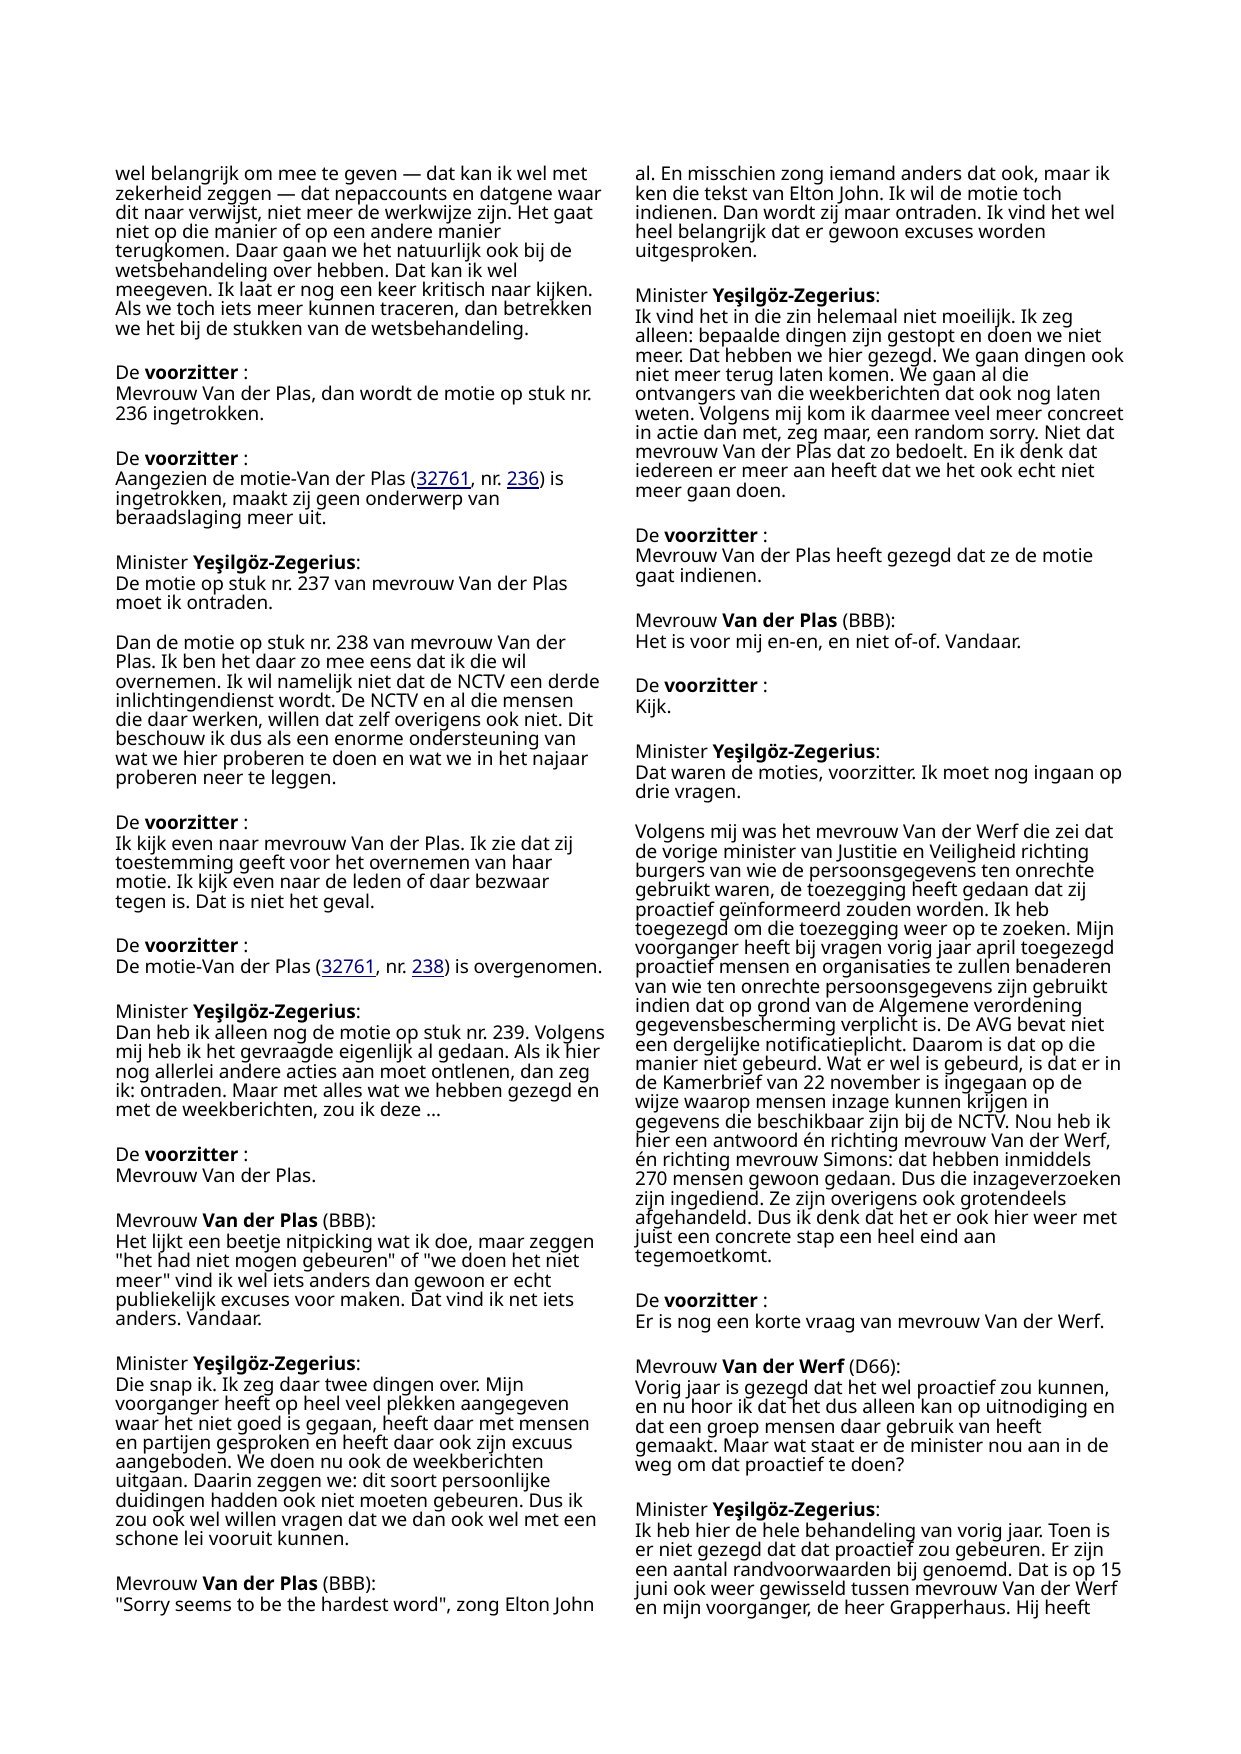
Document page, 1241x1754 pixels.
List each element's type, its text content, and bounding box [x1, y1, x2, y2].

text Dan de motie op stuk nr. 238 van mevrouw Van der Plas. Ik ben het daar zo mee eens dat ik die wil overnemen. Ik wil namelijk niet dat de NCTV een derde inlichtingendienst wordt. De NCTV en al die mensen die daar werken, willen dat zelf overigens ook niet. Dit beschouw ik dus als een enorme ondersteuning van wat we hier proberen te doen en wat we in het najaar proberen neer te leggen. [115, 634, 605, 788]
text De motie-Van der Plas (32761, nr. 238) is overgenomen. [115, 958, 605, 978]
text Ik heb hier de hele behandeling van vorig jaar. Toen is er niet gezegd dat dat proactief zou gebeuren. Er zijn een aantal randvoorwaarden bij genoemd. Dat is op 15 juni ook weer gewisseld tussen mevrouw Van der Werf en mijn voorganger, de heer Grapperhaus. Hij heeft [635, 1522, 1125, 1618]
text De voorzitter : [115, 445, 605, 470]
text Minister Yeşilgöz-Zegerius: [635, 282, 1125, 308]
text De voorzitter : [115, 933, 605, 958]
text De motie op stuk nr. 237 van mevrouw Van der Plas moet ik ontraden. [115, 575, 605, 613]
text Ik kijk even naar mevrouw Van der Plas. Ik zie dat zij toestemming geeft voor het overnemen van haar motie. Ik kijk even naar de leden of daar bezwaar tegen is. Dat is niet het geval. [115, 835, 605, 912]
text Mevrouw Van der Plas (BBB): [115, 1207, 605, 1233]
text De voorzitter : [635, 1288, 1125, 1313]
text Minister Yeşilgöz-Zegerius: [115, 998, 605, 1024]
text wel belangrijk om mee te geven — dat kan ik wel met zekerheid zeggen — dat nepaccounts en datgene waar dit naar verwijst, niet meer de werkwijze zijn. Het gaat niet op die manier of op een andere manier terugkomen. Daar gaan we het natuurlijk ook bij de wetsbehandeling over hebben. Dat kan ik wel meegeven. Ik laat er nog een keer kritisch naar kijken. Als we toch iets meer kunnen traceren, dan betrekken we het bij de stukken van de wetsbehandeling. [115, 165, 605, 339]
text al. En misschien zong iemand anders dat ook, maar ik ken die tekst van Elton John. Ik wil de motie toch indienen. Dan wordt zij maar ontraden. Ik vind het wel heel belangrijk dat er gewoon excuses worden uitgesproken. [635, 165, 1125, 262]
text Ik vind het in die zin helemaal niet moeilijk. Ik zeg alleen: bepaalde dingen zijn gestopt en doen we niet meer. Dat hebben we hier gezegd. We gaan dingen ook niet meer terug laten komen. We gaan al die ontvangers van die weekberichten dat ook nog laten weten. Volgens mij kom ik daarmee veel meer concreet in actie dan met, zeg maar, een random sorry. Niet dat mevrouw Van der Plas dat zo bedoelt. En ik denk dat iedereen er meer aan heeft dat we het ook echt niet meer gaan doen. [635, 308, 1125, 501]
text De voorzitter : [635, 673, 1125, 698]
text Mevrouw Van der Werf (D66): [635, 1353, 1125, 1379]
text De voorzitter : [115, 809, 605, 835]
text De voorzitter : [115, 359, 605, 385]
text Het is voor mij en-en, en niet of-of. Vandaar. [635, 633, 1125, 652]
text Die snap ik. Ik zeg daar twee dingen over. Mijn voorganger heeft op heel veel plekken aangegeven waar het niet goed is gegaan, heeft daar met mensen en partijen gesproken en heeft daar ook zijn excuus aangeboden. We doen nu ook de weekberichten uitgaan. Daarin zeggen we: dit soort persoonlijke duidingen hadden ook niet moeten gebeuren. Dus ik zou ook wel willen vragen dat we dan ook wel met een schone lei vooruit kunnen. [115, 1376, 605, 1549]
text Volgens mij was het mevrouw Van der Werf die zei dat de vorige minister van Justitie en Veiligheid richting burgers van wie de persoonsgegevens ten onrechte gebruikt waren, de toezegging heeft gedaan dat zij proactief geïnformeerd zouden worden. Ik heb toegezegd om die toezegging weer op te zoeken. Mijn voorganger heeft bij vragen vorig jaar april toegezegd proactief mensen en organisaties te zullen benaderen van wie ten onrechte persoonsgegevens zijn gebruikt indien dat op grond van de Algemene verordening gegevensbescherming verplicht is. De AVG bevat niet een dergelijke notificatieplicht. Daarom is dat op die manier niet gebeurd. Wat er wel is gebeurd, is dat er in de Kamerbrief van 22 november is ingegaan op de wijze waarop mensen inzage kunnen krijgen in gegevens die beschikbaar zijn bij de NCTV. Nou heb ik hier een antwoord én richting mevrouw Van der Werf, én richting mevrouw Simons: dat hebben inmiddels 270 mensen gewoon gedaan. Dus die inzageverzoeken zijn ingediend. Ze zijn overigens ook grotendeels afgehandeld. Dus ik denk dat het er ook hier weer met juist een concrete stap een heel eind aan tegemoetkomt. [635, 823, 1125, 1267]
text Minister Yeşilgöz-Zegerius: [635, 1496, 1125, 1522]
text Mevrouw Van der Plas (BBB): [115, 1570, 605, 1596]
text Dan heb ik alleen nog de motie op stuk nr. 239. Volgens mij heb ik het gevraagde eigenlijk al gedaan. Als ik hier nog allerlei andere acties aan moet ontlenen, dan zeg ik: ontraden. Maar met alles wat we hebben gezegd en met de weekberichten, zou ik deze … [115, 1024, 605, 1121]
text De voorzitter : [635, 522, 1125, 547]
text Minister Yeşilgöz-Zegerius: [115, 1350, 605, 1376]
text Mevrouw Van der Plas. [115, 1167, 605, 1186]
text Vorig jaar is gezegd dat het wel proactief zou kunnen, en nu hoor ik dat het dus alleen kan op uitnodiging en dat een groep mensen daar gebruik van heeft gemaakt. Maar wat staat er de minister nou aan in de weg om dat proactief te doen? [635, 1379, 1125, 1476]
text Kijk. [635, 698, 1125, 718]
text Mevrouw Van der Plas, dan wordt de motie op stuk nr. 236 ingetrokken. [115, 385, 605, 424]
text Dat waren de moties, voorzitter. Ik moet nog ingaan op drie vragen. [635, 764, 1125, 803]
text Minister Yeşilgöz-Zegerius: [635, 738, 1125, 764]
text Er is nog een korte vraag van mevrouw Van der Werf. [635, 1313, 1125, 1333]
text "Sorry seems to be the hardest word", zong Elton John [115, 1596, 605, 1615]
text Mevrouw Van der Plas (BBB): [635, 607, 1125, 633]
text Aangezien de motie-Van der Plas (32761, nr. 236) is ingetrokken, maakt zij geen onderwerp van beraadslaging meer uit. [115, 470, 605, 528]
text De voorzitter : [115, 1141, 605, 1167]
text Mevrouw Van der Plas heeft gezegd dat ze de motie gaat indienen. [635, 547, 1125, 586]
text Het lijkt een beetje nitpicking wat ik doe, maar zeggen "het had niet mogen gebeuren" of "we doen het niet meer" vind ik wel iets anders dan gewoon er echt publiekelijk excuses voor maken. Dat vind ik net iets anders. Vandaar. [115, 1233, 605, 1329]
text Minister Yeşilgöz-Zegerius: [115, 549, 605, 575]
